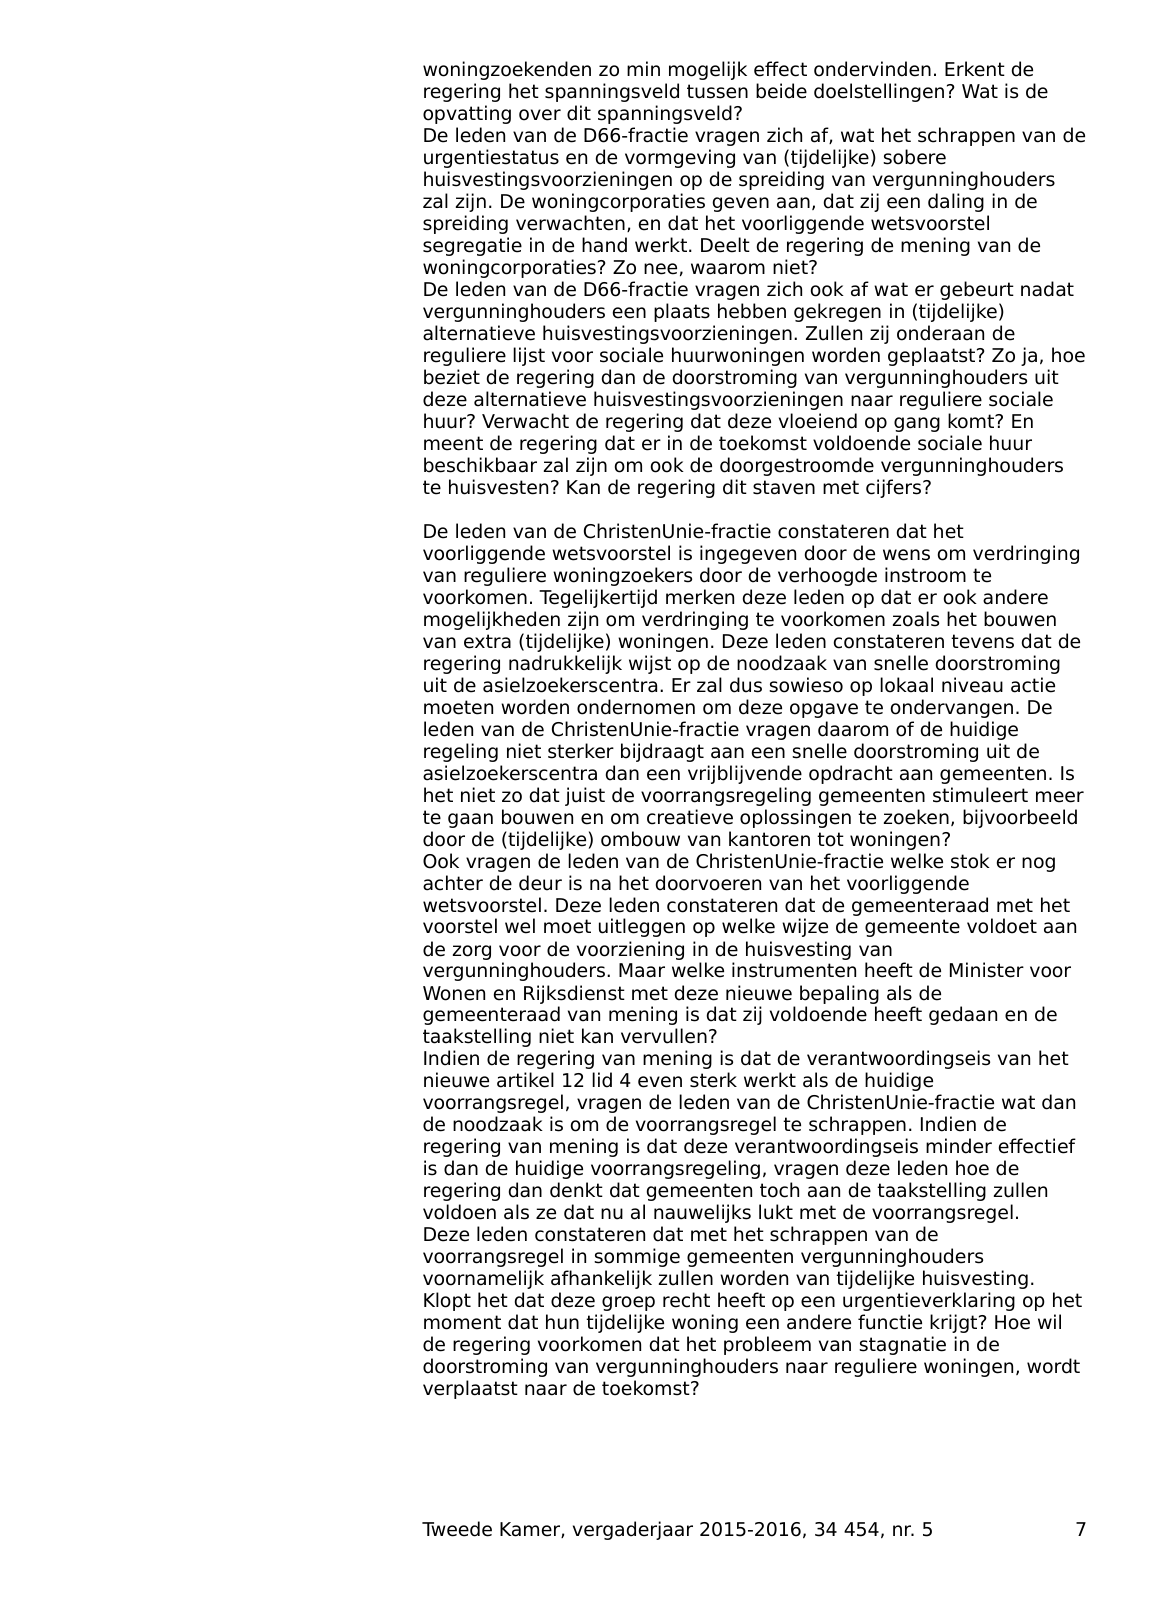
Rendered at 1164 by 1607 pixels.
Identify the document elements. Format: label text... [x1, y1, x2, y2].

text woningzoekenden zo min mogelijk effect ondervinden. Erkent de regering het spanningsveld tussen beide doelstellingen? Wat is de opvatting over dit spanningsveld? [422, 59, 1087, 125]
text De leden van de D66-fractie vragen zich af, wat het schrappen van de urgentiestatus en de vormgeving van (tijdelijke) sobere huisvestingsvoorzieningen op de spreiding van vergunninghouders zal zijn. De woningcorporaties geven aan, dat zij een daling in de spreiding verwachten, en dat het voorliggende wetsvoorstel segregatie in de hand werkt. Deelt de regering de mening van de woningcorporaties? Zo nee, waarom niet? [422, 125, 1087, 279]
text Deze leden constateren dat met het schrappen van de voorrangsregel in sommige gemeenten vergunninghouders voornamelijk afhankelijk zullen worden van tijdelijke huisvesting. Klopt het dat deze groep recht heeft op een urgentieverklaring op het moment dat hun tijdelijke woning een andere functie krijgt? Hoe wil de regering voorkomen dat het probleem van stagnatie in de doorstroming van vergunninghouders naar reguliere woningen, wordt verplaatst naar de toekomst? [422, 1224, 1087, 1400]
text De leden van de D66-fractie vragen zich ook af wat er gebeurt nadat vergunninghouders een plaats hebben gekregen in (tijdelijke) alternatieve huisvestingsvoorzieningen. Zullen zij onderaan de reguliere lijst voor sociale huurwoningen worden geplaatst? Zo ja, hoe beziet de regering dan de doorstroming van vergunninghouders uit deze alternatieve huisvestingsvoorzieningen naar reguliere sociale huur? Verwacht de regering dat deze vloeiend op gang komt? En meent de regering dat er in de toekomst voldoende sociale huur beschikbaar zal zijn om ook de doorgestroomde vergunninghouders te huisvesten? Kan de regering dit staven met cijfers? [422, 279, 1087, 499]
text Indien de regering van mening is dat de verantwoordingseis van het nieuwe artikel 12 lid 4 even sterk werkt als de huidige voorrangsregel, vragen de leden van de ChristenUnie-fractie wat dan de noodzaak is om de voorrangsregel te schrappen. Indien de regering van mening is dat deze verantwoordingseis minder effectief is dan de huidige voorrangsregeling, vragen deze leden hoe de regering dan denkt dat gemeenten toch aan de taakstelling zullen voldoen als ze dat nu al nauwelijks lukt met de voorrangsregel. [422, 1048, 1087, 1224]
text De leden van de ChristenUnie-fractie constateren dat het voorliggende wetsvoorstel is ingegeven door de wens om verdringing van reguliere woningzoekers door de verhoogde instroom te voorkomen. Tegelijkertijd merken deze leden op dat er ook andere mogelijkheden zijn om verdringing te voorkomen zoals het bouwen van extra (tijdelijke) woningen. Deze leden constateren tevens dat de regering nadrukkelijk wijst op de noodzaak van snelle doorstroming uit de asielzoekerscentra. Er zal dus sowieso op lokaal niveau actie moeten worden ondernomen om deze opgave te ondervangen. De leden van de ChristenUnie-fractie vragen daarom of de huidige regeling niet sterker bijdraagt aan een snelle doorstroming uit de asielzoekerscentra dan een vrijblijvende opdracht aan gemeenten. Is het niet zo dat juist de voorrangsregeling gemeenten stimuleert meer te gaan bouwen en om creatieve oplossingen te zoeken, bijvoorbeeld door de (tijdelijke) ombouw van kantoren tot woningen? [422, 521, 1087, 851]
text Ook vragen de leden van de ChristenUnie-fractie welke stok er nog achter de deur is na het doorvoeren van het voorliggende wetsvoorstel. Deze leden constateren dat de gemeenteraad met het voorstel wel moet uitleggen op welke wijze de gemeente voldoet aan de zorg voor de voorziening in de huisvesting van vergunninghouders. Maar welke instrumenten heeft de Minister voor Wonen en Rijksdienst met deze nieuwe bepaling als de gemeenteraad van mening is dat zij voldoende heeft gedaan en de taakstelling niet kan vervullen? [422, 851, 1087, 1048]
